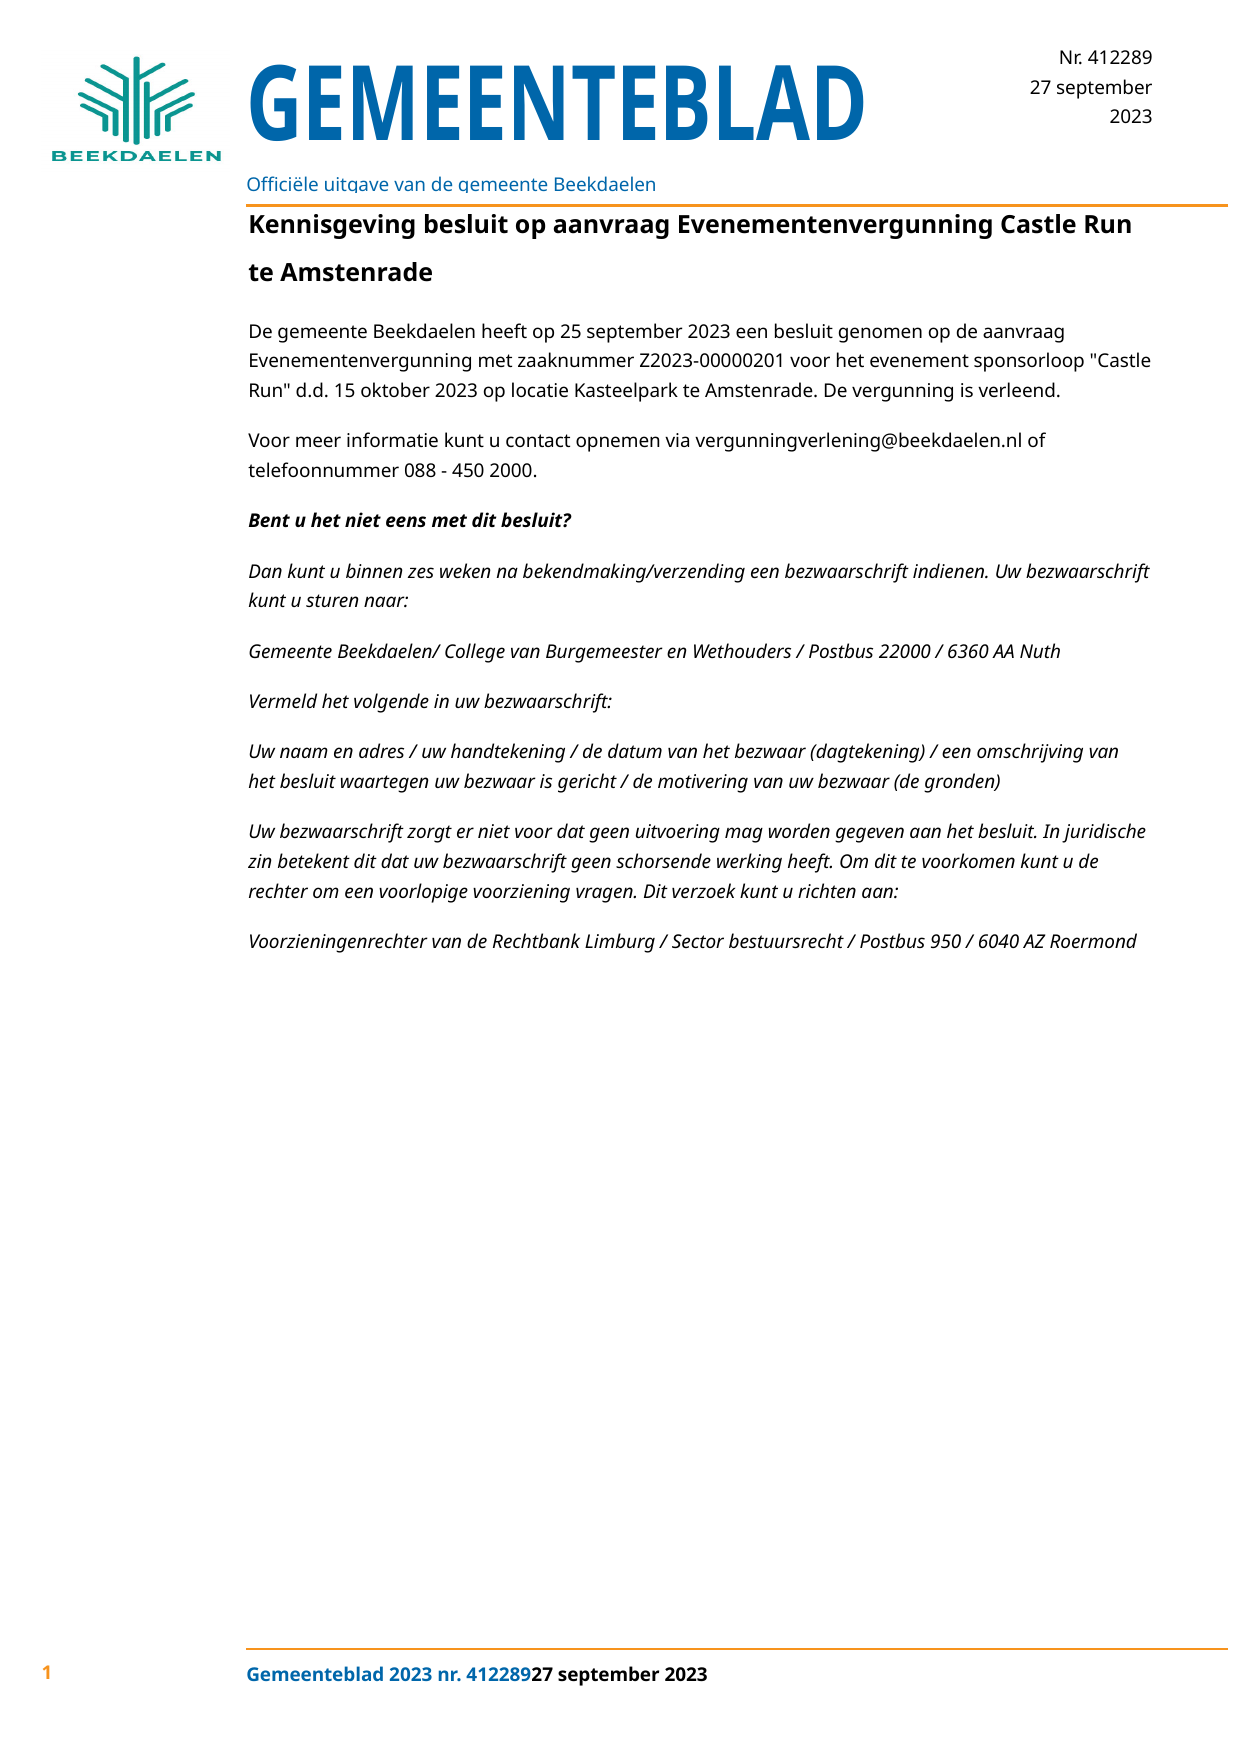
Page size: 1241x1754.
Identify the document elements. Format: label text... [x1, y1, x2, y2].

text Kennisgeving besluit op aanvraag Evenementenvergunning Castle Run te Amstenrade [248, 207, 1152, 288]
text Bent u het niet eens met dit besluit? [248, 507, 1152, 533]
text Voor meer informatie kunt u contact opnemen via vergunningverlening@beekdaelen.nl of telefoonnummer 088 - 450 2000. [248, 427, 1152, 483]
text Vermeld het volgende in uw bezwaarschrift: [248, 688, 1152, 714]
picture [41, 47, 231, 172]
text Gemeente Beekdaelen/ College van Burgemeester en Wethouders / Postbus 22000 / 6360 AA Nuth [248, 638, 1152, 664]
text Uw bezwaarschrift zorgt er niet voor dat geen uitvoering mag worden gegeven aan het besluit. In juridische zin betekent dit dat uw bezwaarschrift geen schorsende werking heeft. Om dit te voorkomen kunt u de rechter om een voorlopige voorziening vragen. Dit verzoek kunt u richten aan: [248, 819, 1152, 904]
text De gemeente Beekdaelen heeft op 25 september 2023 een besluit genomen op de aanvraag Evenementenvergunning met zaaknummer Z2023-00000201 voor het evenement sponsorloop "Castle Run" d.d. 15 oktober 2023 op locatie Kasteelpark te Amstenrade. De vergunning is verleend. [248, 318, 1152, 403]
text Voorzieningenrechter van de Rechtbank Limburg / Sector bestuursrecht / Postbus 950 / 6040 AZ Roermond [248, 928, 1152, 954]
text Uw naam en adres / uw handtekening / de datum van het bezwaar (dagtekening) / een omschrijving van het besluit waartegen uw bezwaar is gericht / de motivering van uw bezwaar (de gronden) [248, 739, 1152, 794]
text Dan kunt u binnen zes weken na bekendmaking/verzending een bezwaarschrift indienen. Uw bezwaarschrift kunt u sturen naar: [248, 558, 1152, 613]
